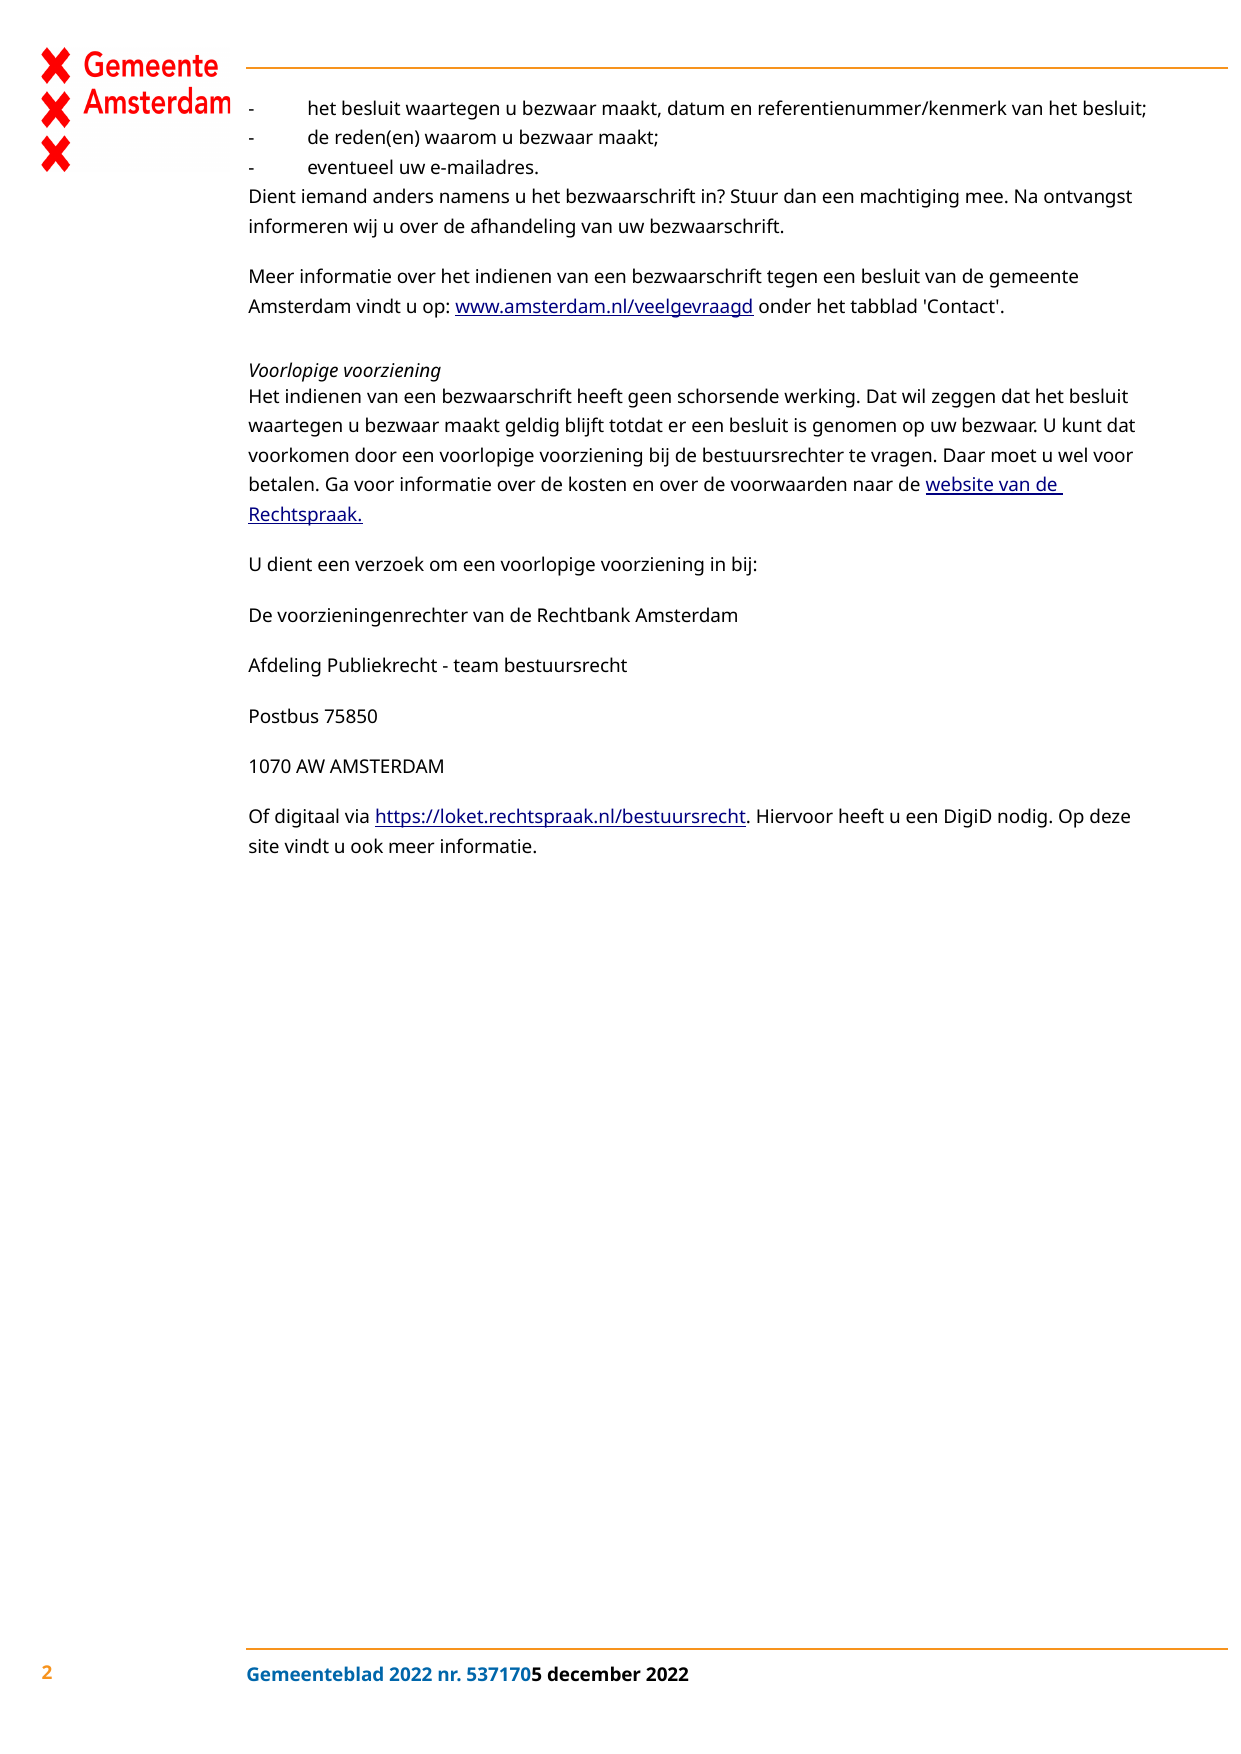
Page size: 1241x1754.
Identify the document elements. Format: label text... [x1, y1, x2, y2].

text Het indienen van een bezwaarschrift heeft geen schorsende werking. Dat wil zeggen dat het besluit waartegen u bezwaar maakt geldig blijft totdat er een besluit is genomen op uw bezwaar. U kunt dat voorkomen door een voorlopige voorziening bij de bestuursrechter te vragen. Daar moet u wel voor betalen. Ga voor informatie over de kosten en over de voorwaarden naar de website van de Rechtspraak. [248, 383, 1152, 527]
text Afdeling Publiekrecht - team bestuursrecht [248, 652, 1152, 678]
text Dient iemand anders namens u het bezwaarschrift in? Stuur dan een machtiging mee. Na ontvangst informeren wij u over de afhandeling van uw bezwaarschrift. [248, 183, 1152, 239]
text Of digitaal via https://loket.rechtspraak.nl/bestuursrecht. Hiervoor heeft u een DigiD nodig. Op deze site vindt u ook meer informatie. [248, 804, 1152, 859]
text Postbus 75850 [248, 703, 1152, 728]
text De voorzieningenrechter van de Rechtbank Amsterdam [248, 602, 1152, 628]
text 1070 AW AMSTERDAM [248, 753, 1152, 779]
text Voorlopige voorziening [248, 357, 1152, 383]
list de reden(en) waarom u bezwaar maakt; [248, 124, 1152, 150]
list het besluit waartegen u bezwaar maakt, datum en referentienummer/kenmerk van het besluit; [248, 95, 1152, 121]
picture [41, 47, 231, 172]
text U dient een verzoek om een voorlopige voorziening in bij: [248, 552, 1152, 577]
text Meer informatie over het indienen van een bezwaarschrift tegen een besluit van de gemeente Amsterdam vindt u op: www.amsterdam.nl/veelgevraagd onder het tabblad 'Contact'. [248, 263, 1152, 319]
list eventueel uw e-mailadres. [248, 154, 1152, 180]
